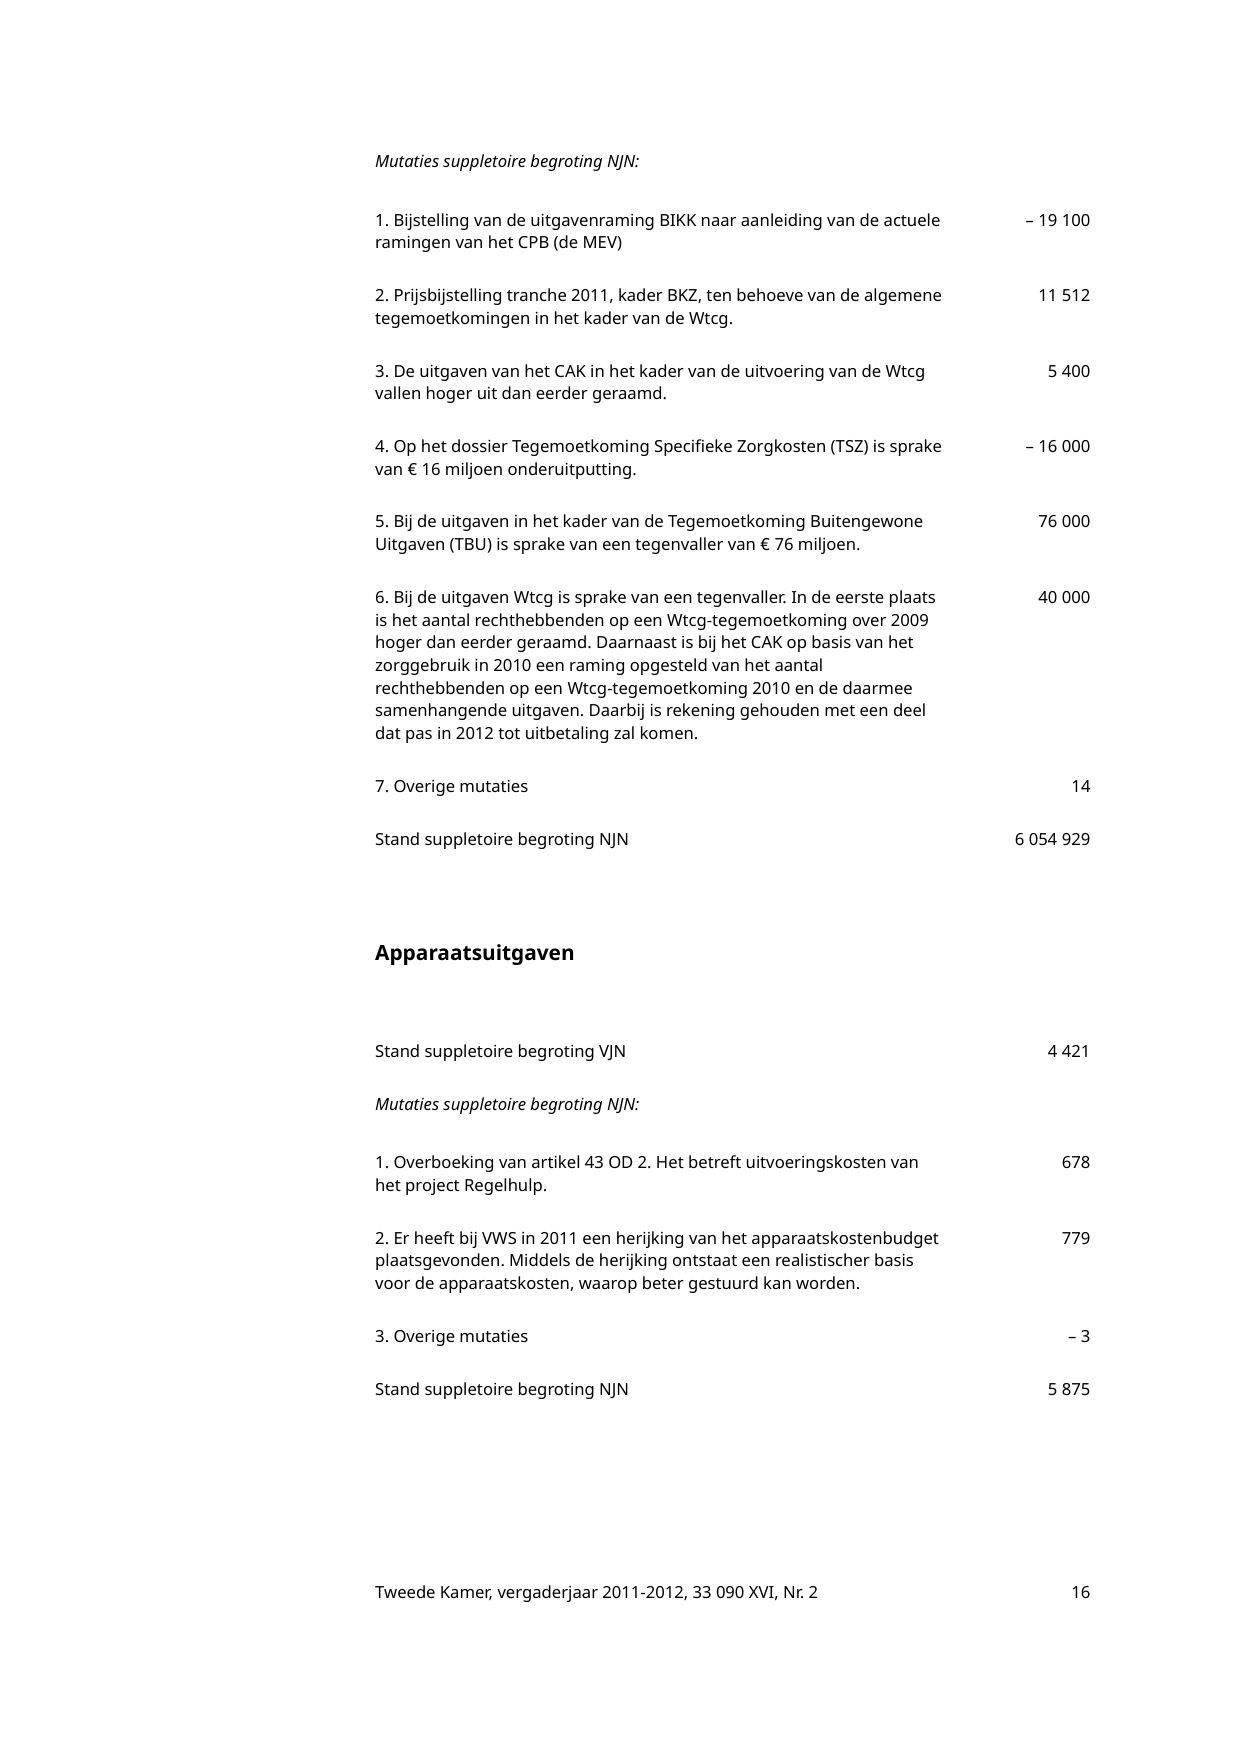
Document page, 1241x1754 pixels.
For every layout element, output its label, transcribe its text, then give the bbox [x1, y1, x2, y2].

table_cell Mutaties suppletoire begroting NJN: [375, 150, 947, 208]
table_cell 2. Prijsbijstelling tranche 2011, kader BKZ, ten behoeve van de algemene tegemoetkomingen in het kader van de Wtcg. [375, 284, 947, 359]
table_cell 779 [947, 1226, 1090, 1324]
table_cell 4. Op het dossier Tegemoetkoming Specifieke Zorgkosten (TSZ) is sprake van € 16 miljoen onderuitputting. [375, 435, 947, 510]
table_cell 6. Bij de uitgaven Wtcg is sprake van een tegenvaller. In de eerste plaats is het aantal rechthebbenden op een Wtcg-tegemoetkoming over 2009 hoger dan eerder geraamd. Daarnaast is bij het CAK op basis van het zorggebruik in 2010 een raming opgesteld van het aantal rechthebbenden op een Wtcg-tegemoetkoming 2010 en de daarmee samenhangende uitgaven. Daarbij is rekening gehouden met een deel dat pas in 2012 tot uitbetaling zal komen. [375, 586, 947, 774]
table_cell – 3 [947, 1324, 1090, 1377]
table_cell 6 054 929 [947, 827, 1090, 880]
table_cell 5 400 [947, 359, 1090, 435]
table_cell [947, 150, 1090, 208]
table_cell – 19 100 [947, 209, 1090, 284]
table_cell 40 000 [947, 586, 1090, 774]
table_cell 5. Bij de uitgaven in het kader van de Tegemoetkoming Buitengewone Uitgaven (TBU) is sprake van een tegenvaller van € 76 miljoen. [375, 510, 947, 586]
table_cell 2. Er heeft bij VWS in 2011 een herijking van het apparaatskostenbudget plaatsgevonden. Middels de herijking ontstaat een realistischer basis voor de apparaatskosten, waarop beter gestuurd kan worden. [375, 1226, 947, 1324]
table_cell [947, 1093, 1090, 1151]
text Apparaatsuitgaven [375, 938, 1090, 967]
table_cell 76 000 [947, 510, 1090, 586]
table_cell 3. De uitgaven van het CAK in het kader van de uitvoering van de Wtcg vallen hoger uit dan eerder geraamd. [375, 359, 947, 435]
table_cell Stand suppletoire begroting NJN [375, 1377, 947, 1430]
table_cell Stand suppletoire begroting NJN [375, 827, 947, 880]
table_cell 678 [947, 1151, 1090, 1226]
table_cell 3. Overige mutaties [375, 1324, 947, 1377]
table_cell 11 512 [947, 284, 1090, 359]
table_cell 1. Bijstelling van de uitgavenraming BIKK naar aanleiding van de actuele ramingen van het CPB (de MEV) [375, 209, 947, 284]
table_cell 14 [947, 775, 1090, 827]
table_cell 5 875 [947, 1377, 1090, 1430]
table_cell 1. Overboeking van artikel 43 OD 2. Het betreft uitvoeringskosten van het project Regelhulp. [375, 1151, 947, 1226]
table_header Stand suppletoire begroting VJN [375, 1040, 947, 1092]
table_cell Mutaties suppletoire begroting NJN: [375, 1093, 947, 1151]
table_cell – 16 000 [947, 435, 1090, 510]
table_cell 7. Overige mutaties [375, 775, 947, 827]
table_header 4 421 [947, 1040, 1090, 1092]
